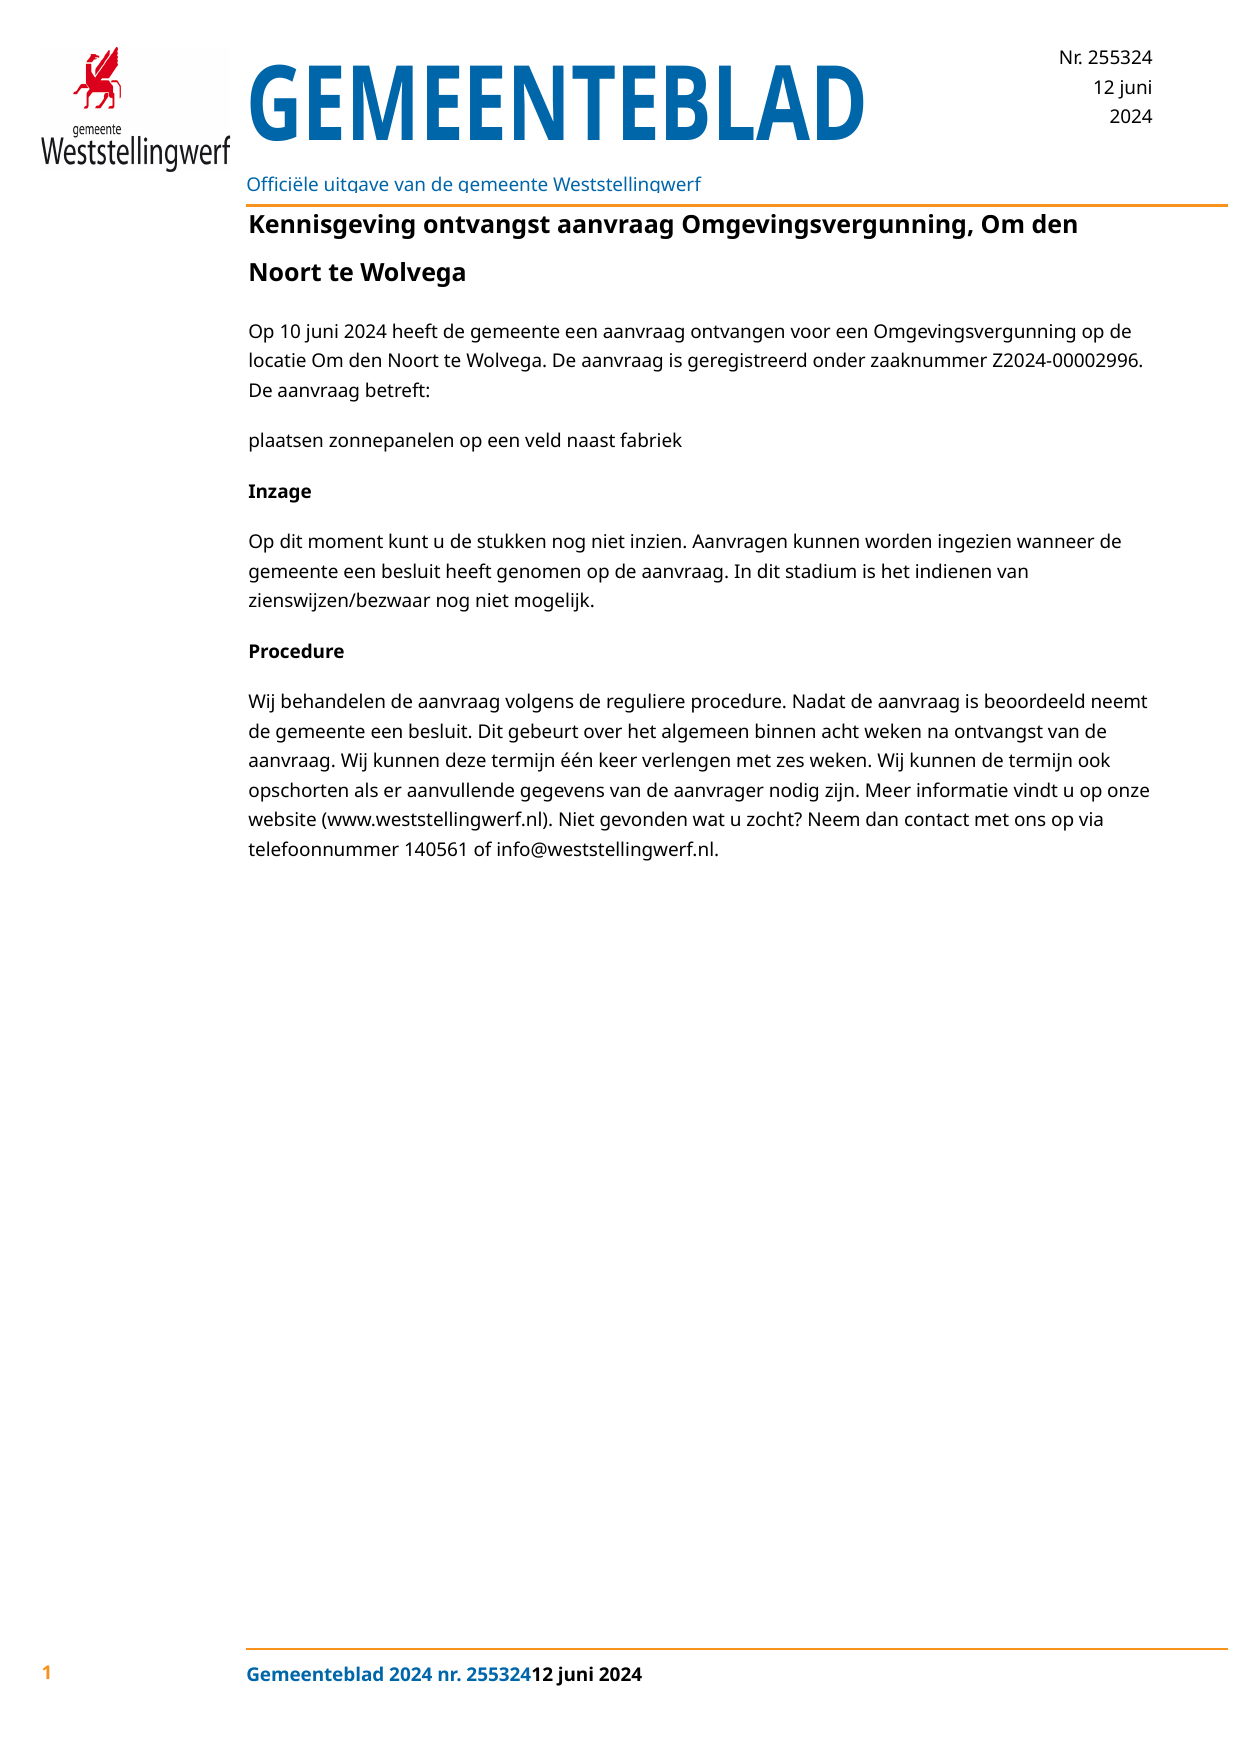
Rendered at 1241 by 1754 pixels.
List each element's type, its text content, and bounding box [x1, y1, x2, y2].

text Kennisgeving ontvangst aanvraag Omgevingsvergunning, Om den Noort te Wolvega [248, 207, 1152, 288]
text Procedure [248, 638, 1152, 664]
text Inzage [248, 478, 1152, 504]
text Op 10 juni 2024 heeft de gemeente een aanvraag ontvangen voor een Omgevingsvergunning op de locatie Om den Noort te Wolvega. De aanvraag is geregistreerd onder zaaknummer Z2024-00002996. De aanvraag betreft: [248, 318, 1152, 403]
text Op dit moment kunt u de stukken nog niet inzien. Aanvragen kunnen worden ingezien wanneer de gemeente een besluit heeft genomen op de aanvraag. In dit stadium is het indienen van zienswijzen/bezwaar nog niet mogelijk. [248, 528, 1152, 613]
text Wij behandelen de aanvraag volgens de reguliere procedure. Nadat de aanvraag is beoordeeld neemt de gemeente een besluit. Dit gebeurt over het algemeen binnen acht weken na ontvangst van de aanvraag. Wij kunnen deze termijn één keer verlengen met zes weken. Wij kunnen de termijn ook opschorten als er aanvullende gegevens van de aanvrager nodig zijn. Meer informatie vindt u op onze website (www.weststellingwerf.nl). Niet gevonden wat u zocht? Neem dan contact met ons op via telefoonnummer 140561 of info@weststellingwerf.nl. [248, 688, 1152, 862]
picture [41, 47, 231, 172]
text plaatsen zonnepanelen op een veld naast fabriek [248, 427, 1152, 453]
